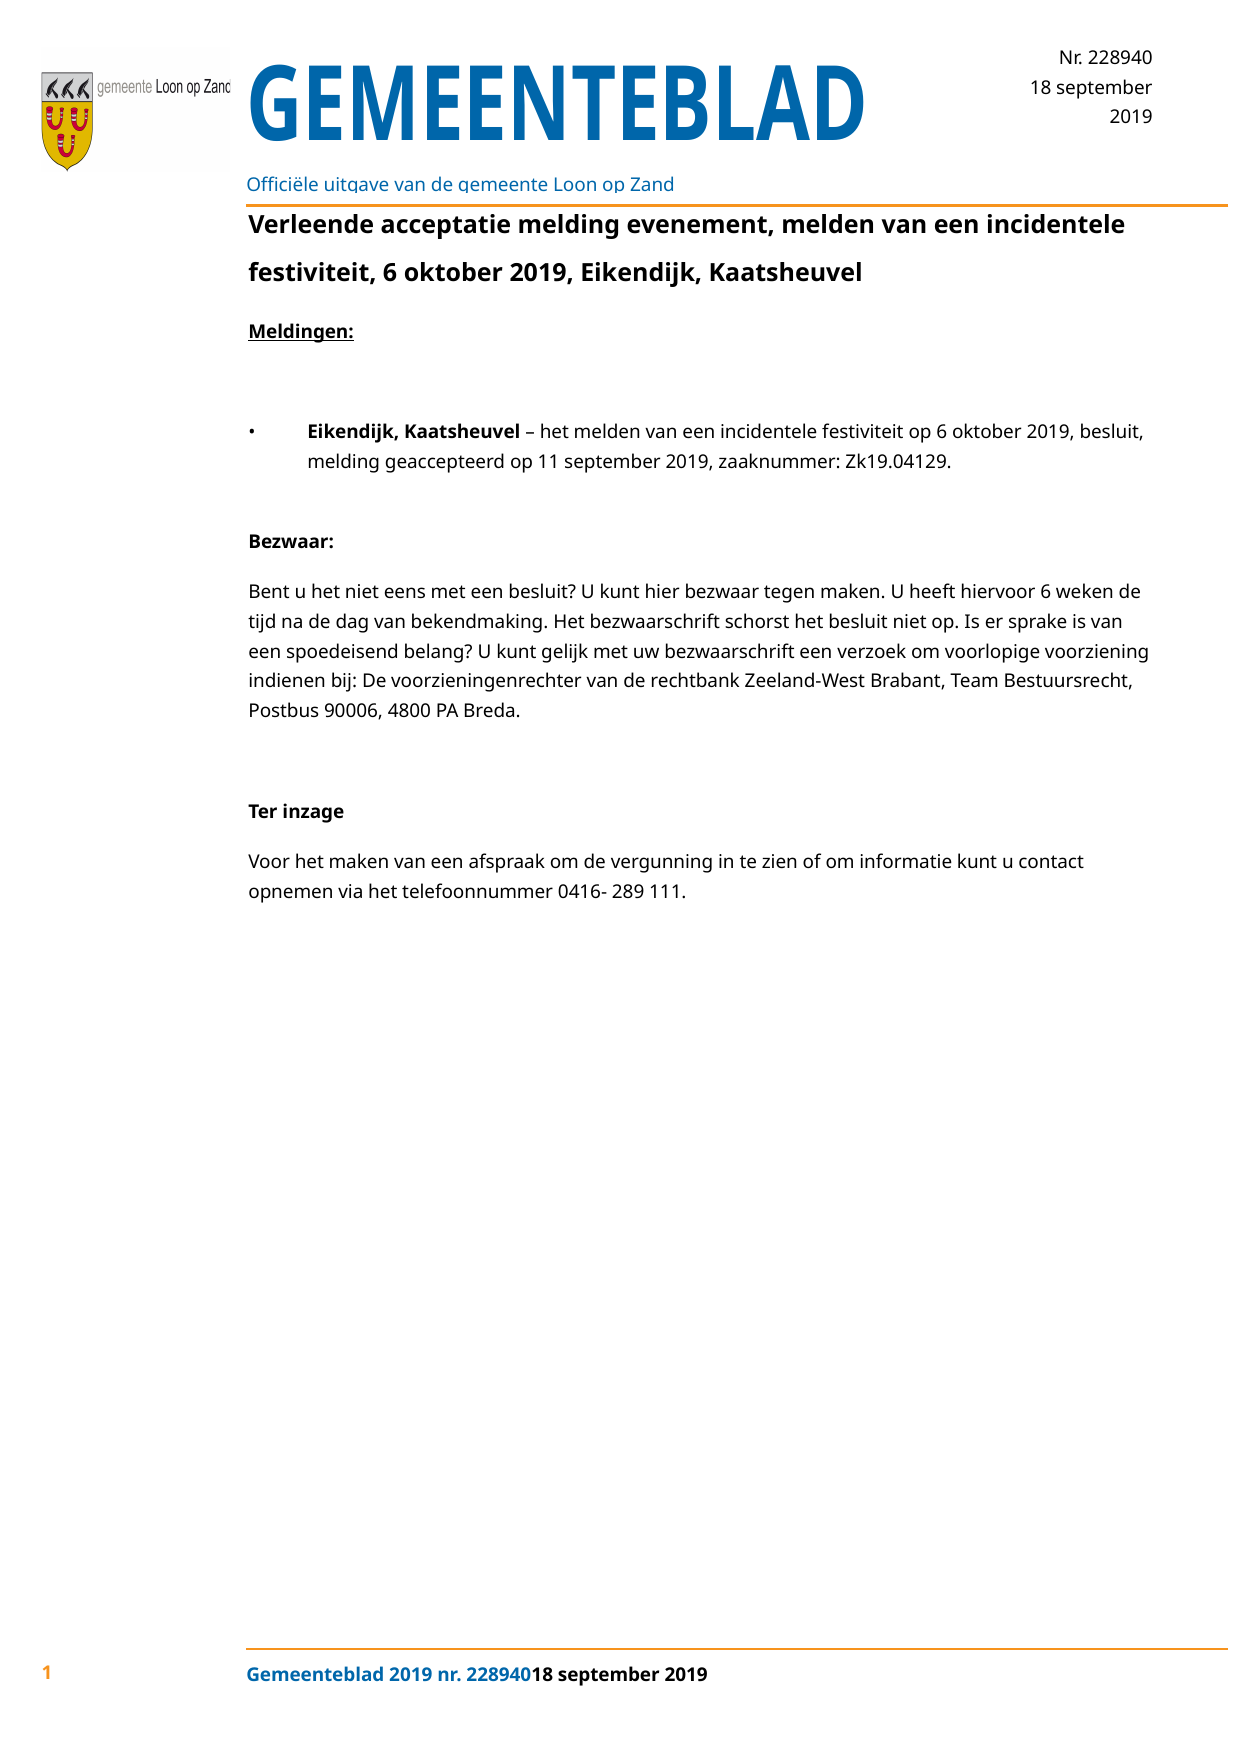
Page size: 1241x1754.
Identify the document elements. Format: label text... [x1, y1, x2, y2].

text Meldingen: [248, 318, 1152, 344]
text Voor het maken van een afspraak om de vergunning in te zien of om informatie kunt u contact opnemen via het telefoonnummer 0416- 289 111. [248, 848, 1152, 904]
picture [41, 47, 231, 172]
text Bezwaar: [248, 528, 1152, 554]
text Ter inzage [248, 798, 1152, 824]
list Eikendijk, Kaatsheuvel – het melden van een incidentele festiviteit op 6 oktober 2019, besluit, melding geaccepteerd op 11 september 2019, zaaknummer: Zk19.04129. [248, 419, 1152, 474]
text Verleende acceptatie melding evenement, melden van een incidentele festiviteit, 6 oktober 2019, Eikendijk, Kaatsheuvel [248, 207, 1152, 288]
text Bent u het niet eens met een besluit? U kunt hier bezwaar tegen maken. U heeft hiervoor 6 weken de tijd na de dag van bekendmaking. Het bezwaarschrift schorst het besluit niet op. Is er sprake is van een spoedeisend belang? U kunt gelijk met uw bezwaarschrift een verzoek om voorlopige voorziening indienen bij: De voorzieningenrechter van de rechtbank Zeeland-West Brabant, Team Bestuursrecht, Postbus 90006, 4800 PA Breda. [248, 579, 1152, 723]
